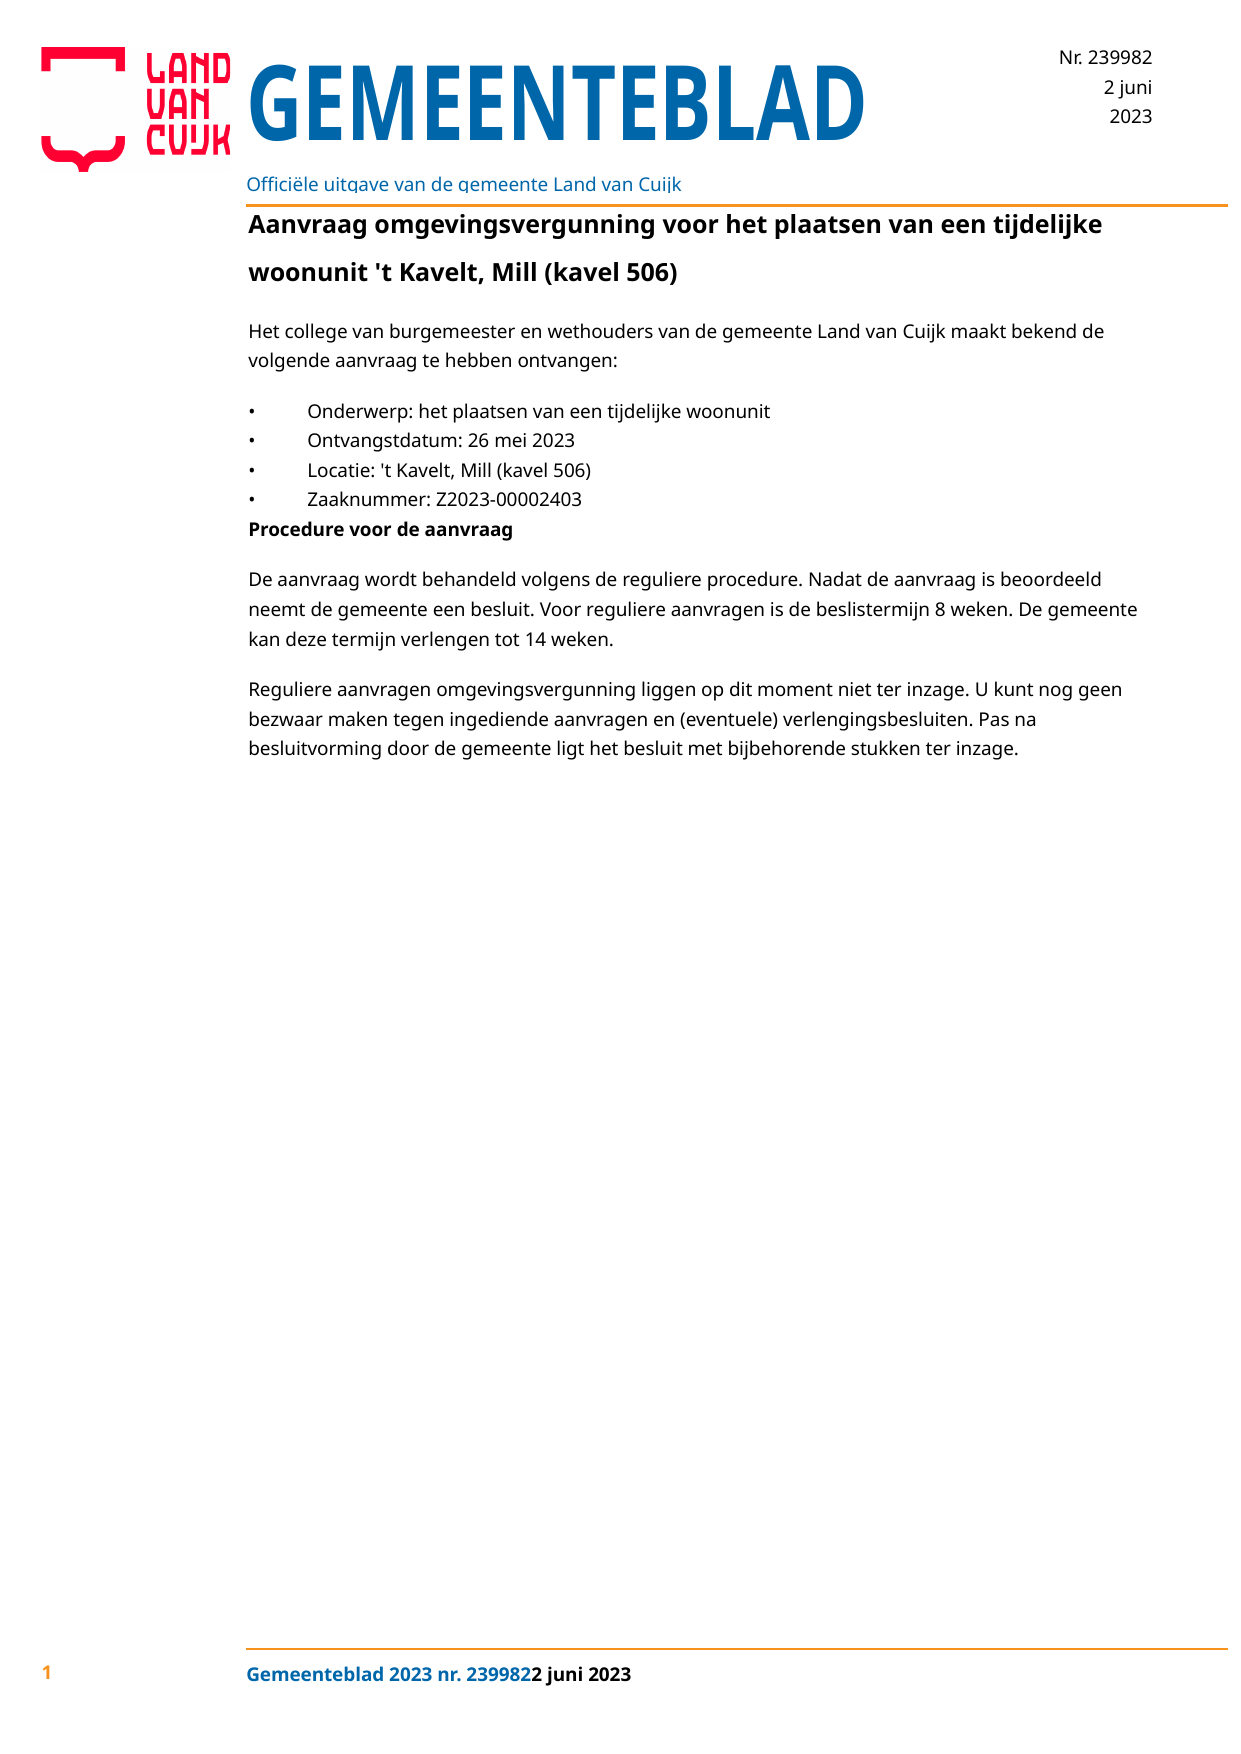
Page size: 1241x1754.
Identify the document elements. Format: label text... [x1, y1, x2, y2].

list Zaaknummer: Z2023-00002403 [248, 487, 1152, 512]
text Aanvraag omgevingsvergunning voor het plaatsen van een tijdelijke woonunit 't Kavelt, Mill (kavel 506) [248, 207, 1152, 288]
list Onderwerp: het plaatsen van een tijdelijke woonunit [248, 398, 1152, 424]
list Ontvangstdatum: 26 mei 2023 [248, 427, 1152, 453]
text Het college van burgemeester en wethouders van de gemeente Land van Cuijk maakt bekend de volgende aanvraag te hebben ontvangen: [248, 318, 1152, 373]
text De aanvraag wordt behandeld volgens de reguliere procedure. Nadat de aanvraag is beoordeeld neemt de gemeente een besluit. Voor reguliere aanvragen is de beslistermijn 8 weken. De gemeente kan deze termijn verlengen tot 14 weken. [248, 567, 1152, 652]
list Locatie: 't Kavelt, Mill (kavel 506) [248, 457, 1152, 483]
text Reguliere aanvragen omgevingsvergunning liggen op dit moment niet ter inzage. U kunt nog geen bezwaar maken tegen ingediende aanvragen en (eventuele) verlengingsbesluiten. Pas na besluitvorming door de gemeente ligt het besluit met bijbehorende stukken ter inzage. [248, 676, 1152, 761]
picture [41, 47, 231, 172]
text Procedure voor de aanvraag [248, 516, 1152, 542]
